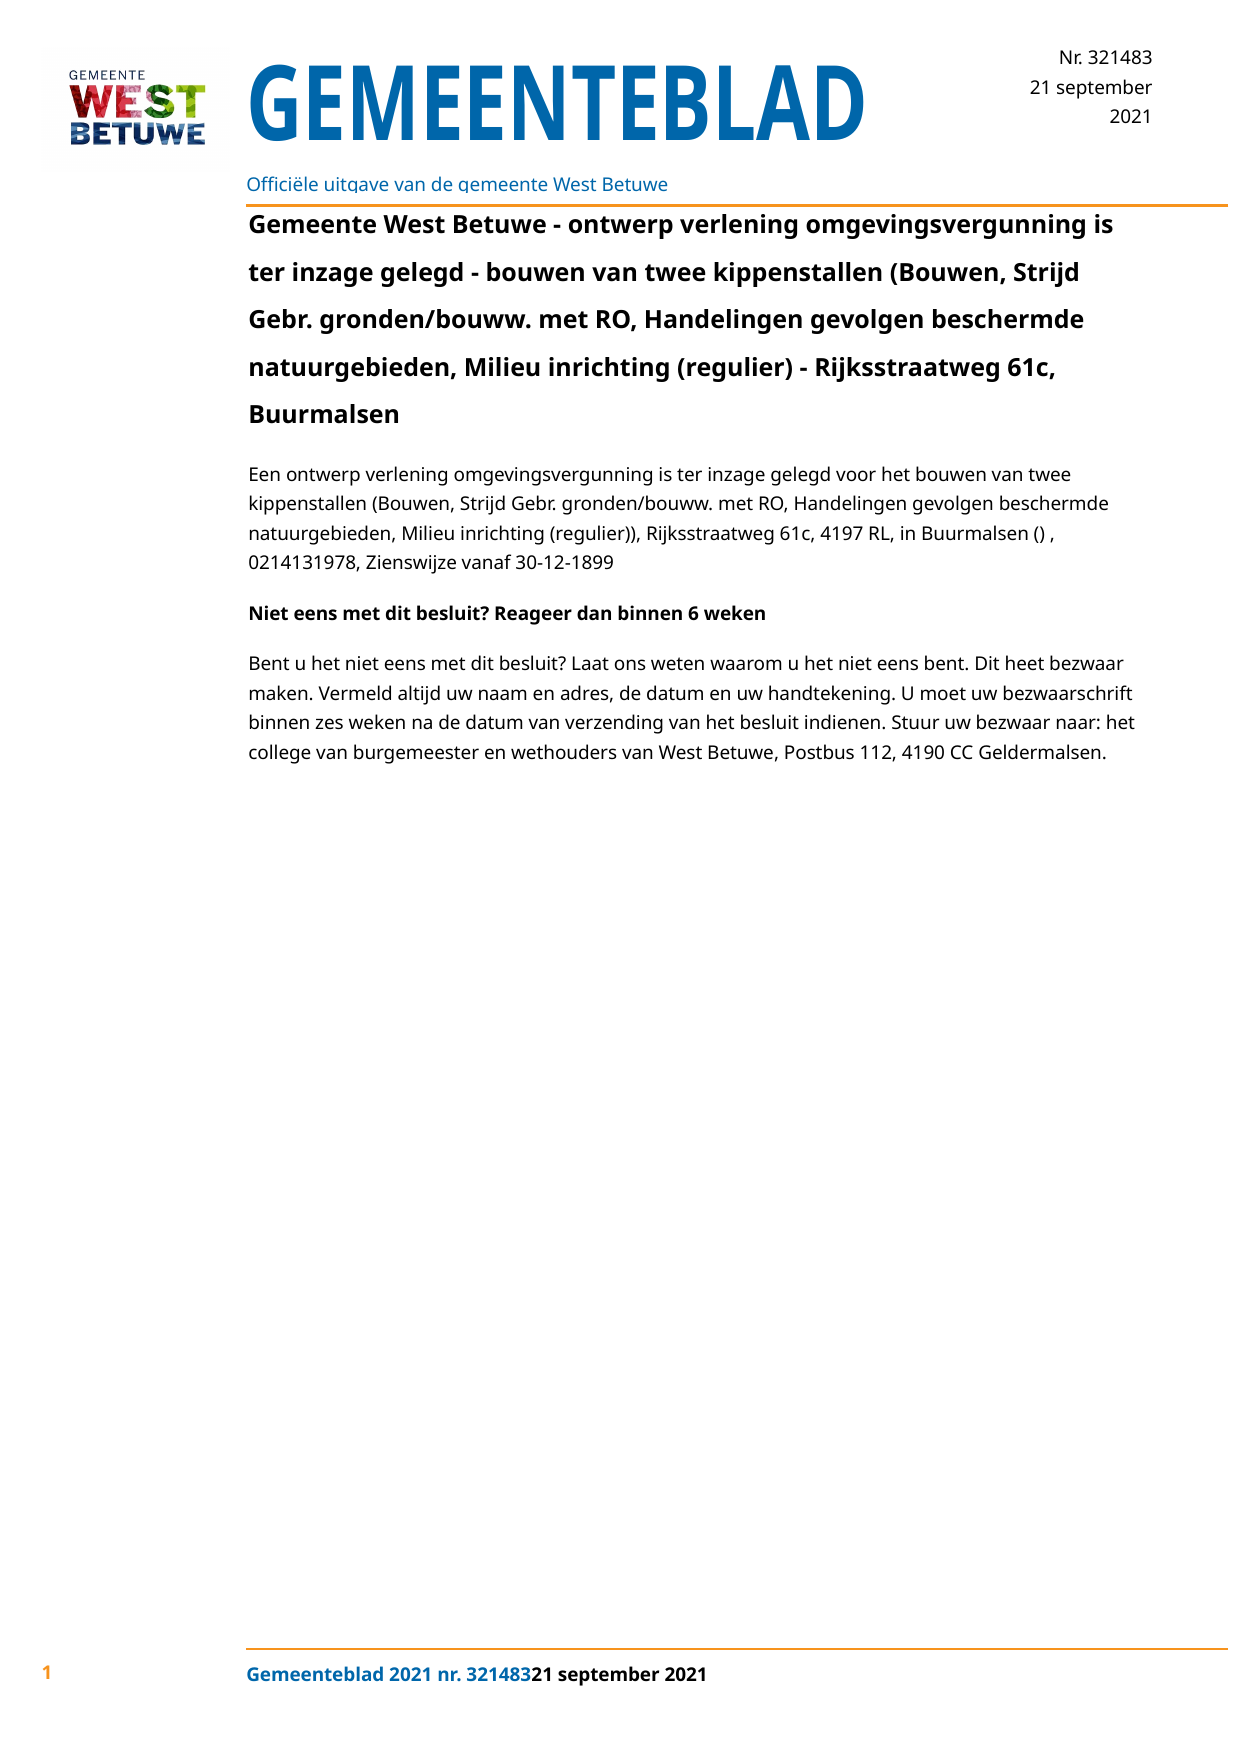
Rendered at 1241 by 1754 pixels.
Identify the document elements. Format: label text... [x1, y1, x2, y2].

text Niet eens met dit besluit? Reageer dan binnen 6 weken [248, 600, 1152, 626]
picture [41, 47, 231, 172]
text Gemeente West Betuwe - ontwerp verlening omgevingsvergunning is ter inzage gelegd - bouwen van twee kippenstallen (Bouwen, Strijd Gebr. gronden/bouww. met RO, Handelingen gevolgen beschermde natuurgebieden, Milieu inrichting (regulier) - Rijksstraatweg 61c, Buurmalsen [248, 207, 1152, 431]
text Een ontwerp verlening omgevingsvergunning is ter inzage gelegd voor het bouwen van twee kippenstallen (Bouwen, Strijd Gebr. gronden/bouww. met RO, Handelingen gevolgen beschermde natuurgebieden, Milieu inrichting (regulier)), Rijksstraatweg 61c, 4197 RL, in Buurmalsen () , 0214131978, Zienswijze vanaf 30-12-1899 [248, 461, 1152, 575]
text Bent u het niet eens met dit besluit? Laat ons weten waarom u het niet eens bent. Dit heet bezwaar maken. Vermeld altijd uw naam en adres, de datum en uw handtekening. U moet uw bezwaarschrift binnen zes weken na de datum van verzending van het besluit indienen. Stuur uw bezwaar naar: het college van burgemeester en wethouders van West Betuwe, Postbus 112, 4190 CC Geldermalsen. [248, 650, 1152, 765]
